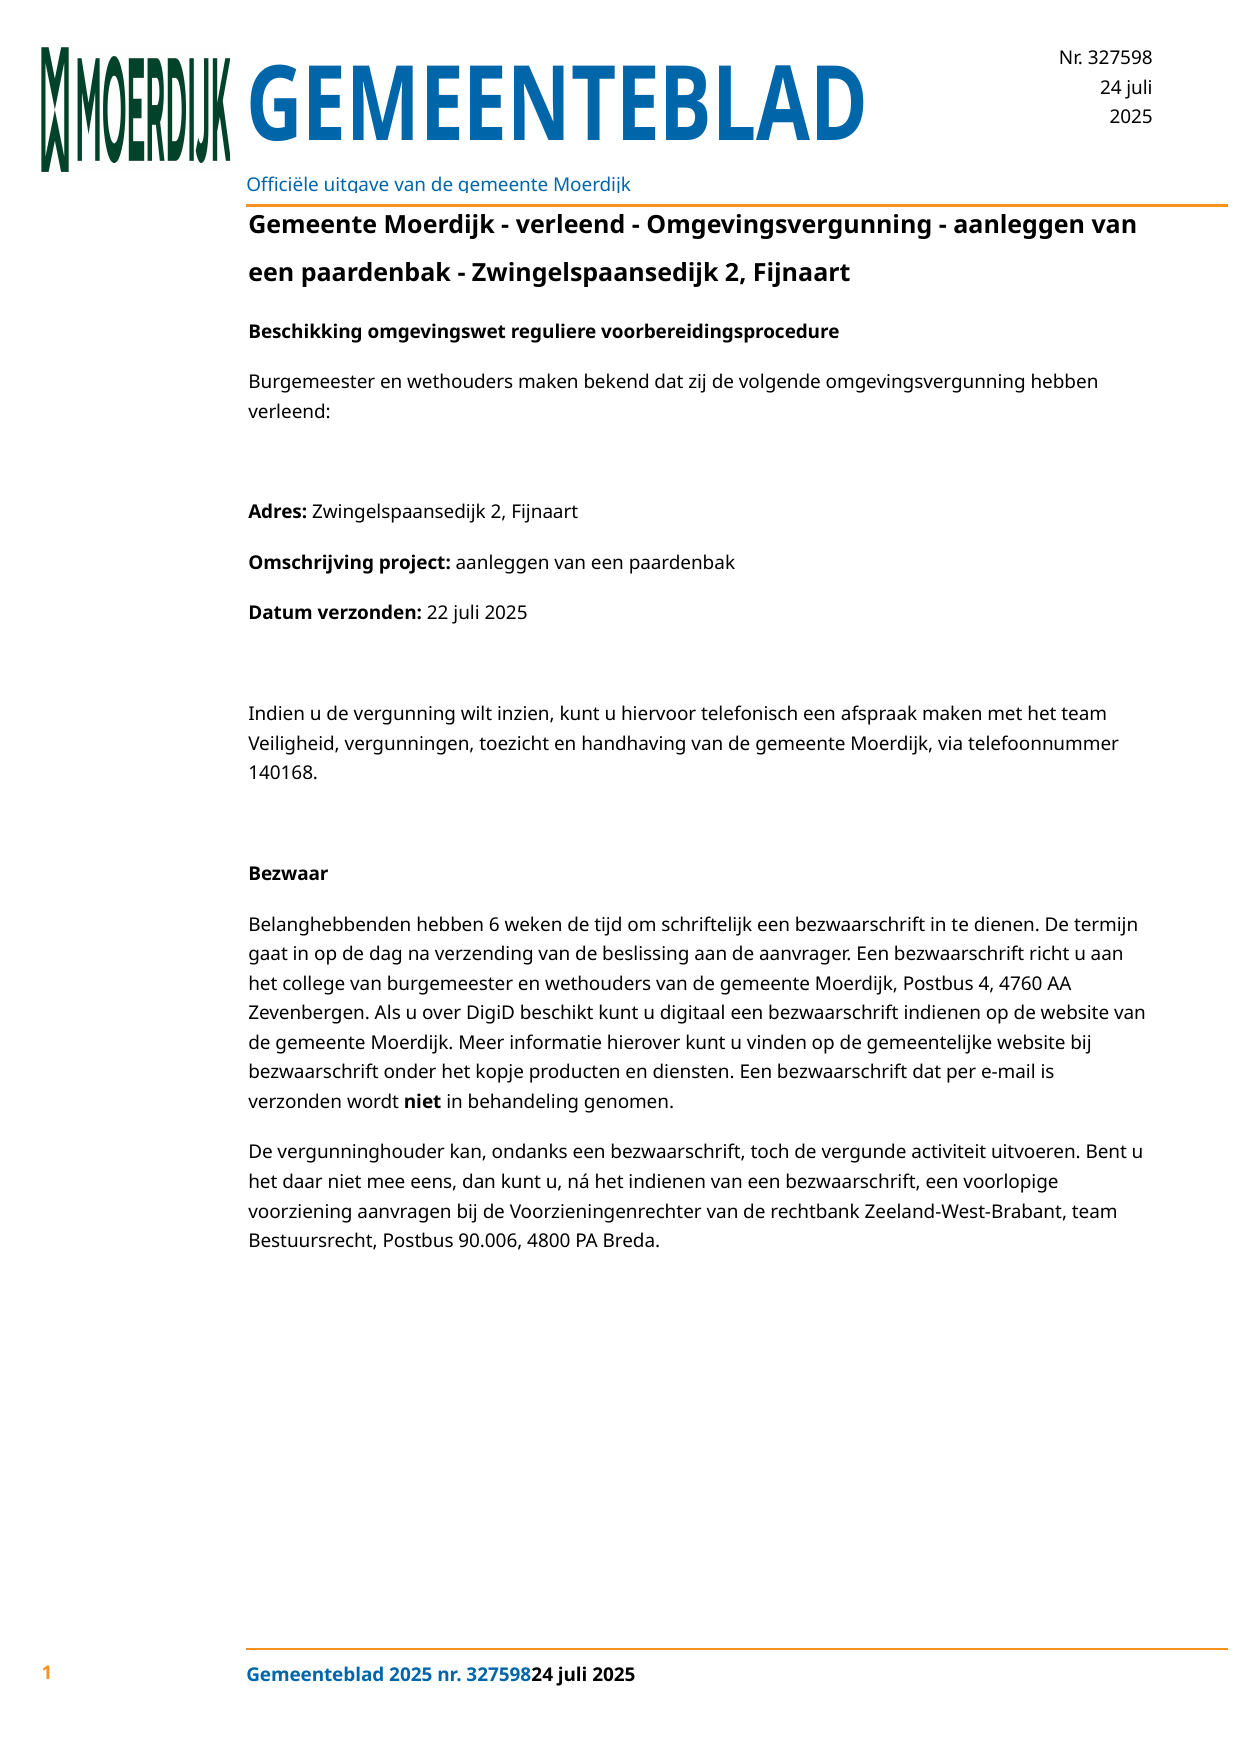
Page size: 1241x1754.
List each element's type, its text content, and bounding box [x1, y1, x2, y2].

text Bezwaar [248, 860, 1152, 886]
text De vergunninghouder kan, ondanks een bezwaarschrift, toch de vergunde activiteit uitvoeren. Bent u het daar niet mee eens, dan kunt u, ná het indienen van een bezwaarschrift, een voorlopige voorziening aanvragen bij de Voorzieningenrechter van de rechtbank Zeeland-West-Brabant, team Bestuursrecht, Postbus 90.006, 4800 PA Breda. [248, 1139, 1152, 1253]
text Gemeente Moerdijk - verleend - Omgevingsvergunning - aanleggen van een paardenbak - Zwingelspaansedijk 2, Fijnaart [248, 207, 1152, 288]
picture [41, 47, 231, 172]
text Belanghebbenden hebben 6 weken de tijd om schriftelijk een bezwaarschrift in te dienen. De termijn gaat in op de dag na verzending van de beslissing aan de aanvrager. Een bezwaarschrift richt u aan het college van burgemeester en wethouders van de gemeente Moerdijk, Postbus 4, 4760 AA Zevenbergen. Als u over DigiD beschikt kunt u digitaal een bezwaarschrift indienen op de website van de gemeente Moerdijk. Meer informatie hierover kunt u vinden op de gemeentelijke website bij bezwaarschrift onder het kopje producten en diensten. Een bezwaarschrift dat per e-mail is verzonden wordt niet in behandeling genomen. [248, 911, 1152, 1114]
text Beschikking omgevingswet reguliere voorbereidingsprocedure [248, 318, 1152, 344]
text Burgemeester en wethouders maken bekend dat zij de volgende omgevingsvergunning hebben verleend: [248, 368, 1152, 424]
text Indien u de vergunning wilt inzien, kunt u hiervoor telefonisch een afspraak maken met het team Veiligheid, vergunningen, toezicht en handhaving van de gemeente Moerdijk, via telefoonnummer 140168. [248, 700, 1152, 785]
text Datum verzonden: 22 juli 2025 [248, 599, 1152, 625]
text Omschrijving project: aanleggen van een paardenbak [248, 549, 1152, 575]
text Adres: Zwingelspaansedijk 2, Fijnaart [248, 499, 1152, 524]
